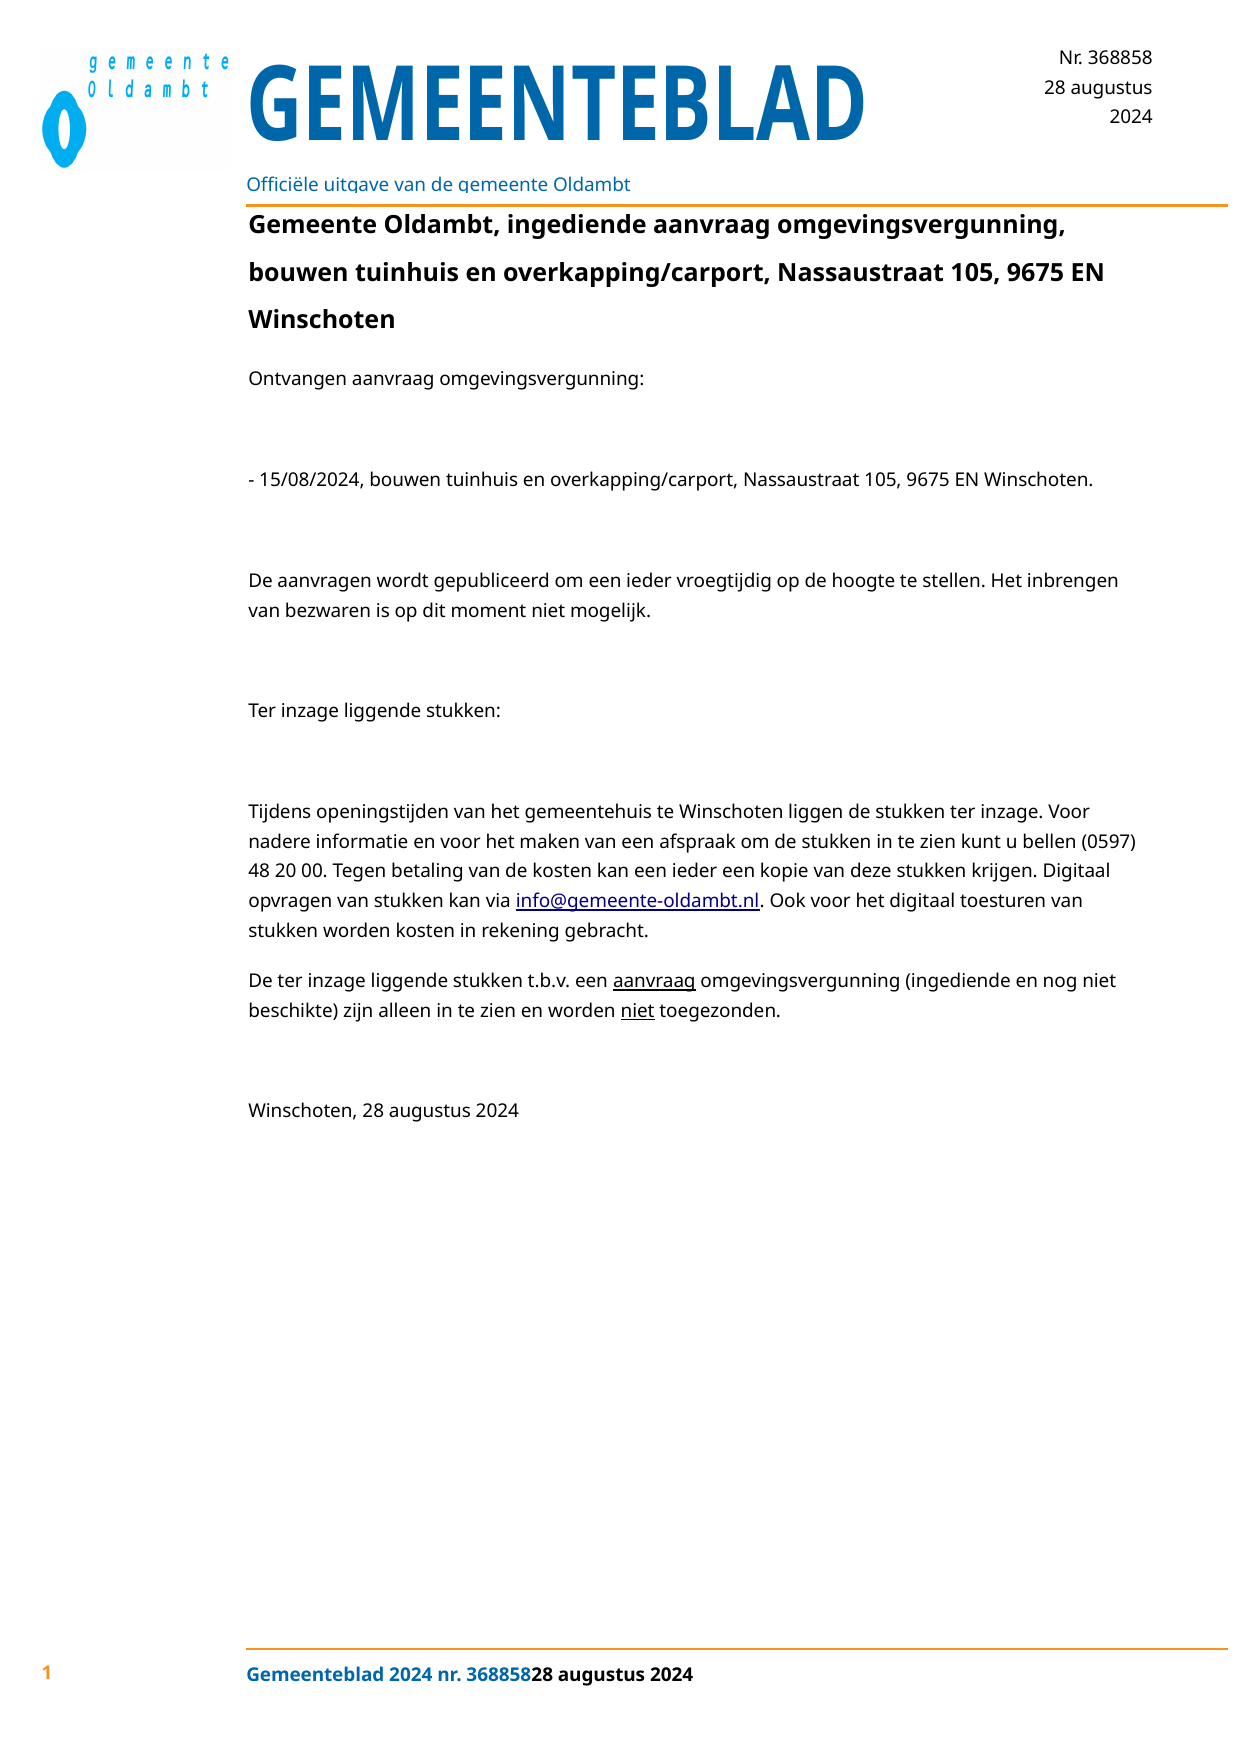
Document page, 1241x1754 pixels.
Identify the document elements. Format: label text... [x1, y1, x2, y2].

picture [41, 47, 231, 172]
text Gemeente Oldambt, ingediende aanvraag omgevingsvergunning, bouwen tuinhuis en overkapping/carport, Nassaustraat 105, 9675 EN Winschoten [248, 207, 1152, 336]
text De aanvragen wordt gepubliceerd om een ieder vroegtijdig op de hoogte te stellen. Het inbrengen van bezwaren is op dit moment niet mogelijk. [248, 567, 1152, 622]
text Winschoten, 28 augustus 2024 [248, 1098, 1152, 1123]
text Ontvangen aanvraag omgevingsvergunning: [248, 366, 1152, 391]
text Ter inzage liggende stukken: [248, 698, 1152, 723]
text - 15/08/2024, bouwen tuinhuis en overkapping/carport, Nassaustraat 105, 9675 EN Winschoten. [248, 466, 1152, 492]
text Tijdens openingstijden van het gemeentehuis te Winschoten liggen de stukken ter inzage. Voor nadere informatie en voor het maken van een afspraak om de stukken in te zien kunt u bellen (0597) 48 20 00. Tegen betaling van de kosten kan een ieder een kopie van deze stukken krijgen. Digitaal opvragen van stukken kan via info@gemeente-oldambt.nl. Ook voor het digitaal toesturen van stukken worden kosten in rekening gebracht. [248, 798, 1152, 942]
text De ter inzage liggende stukken t.b.v. een aanvraag omgevingsvergunning (ingediende en nog niet beschikte) zijn alleen in te zien en worden niet toegezonden. [248, 967, 1152, 1022]
